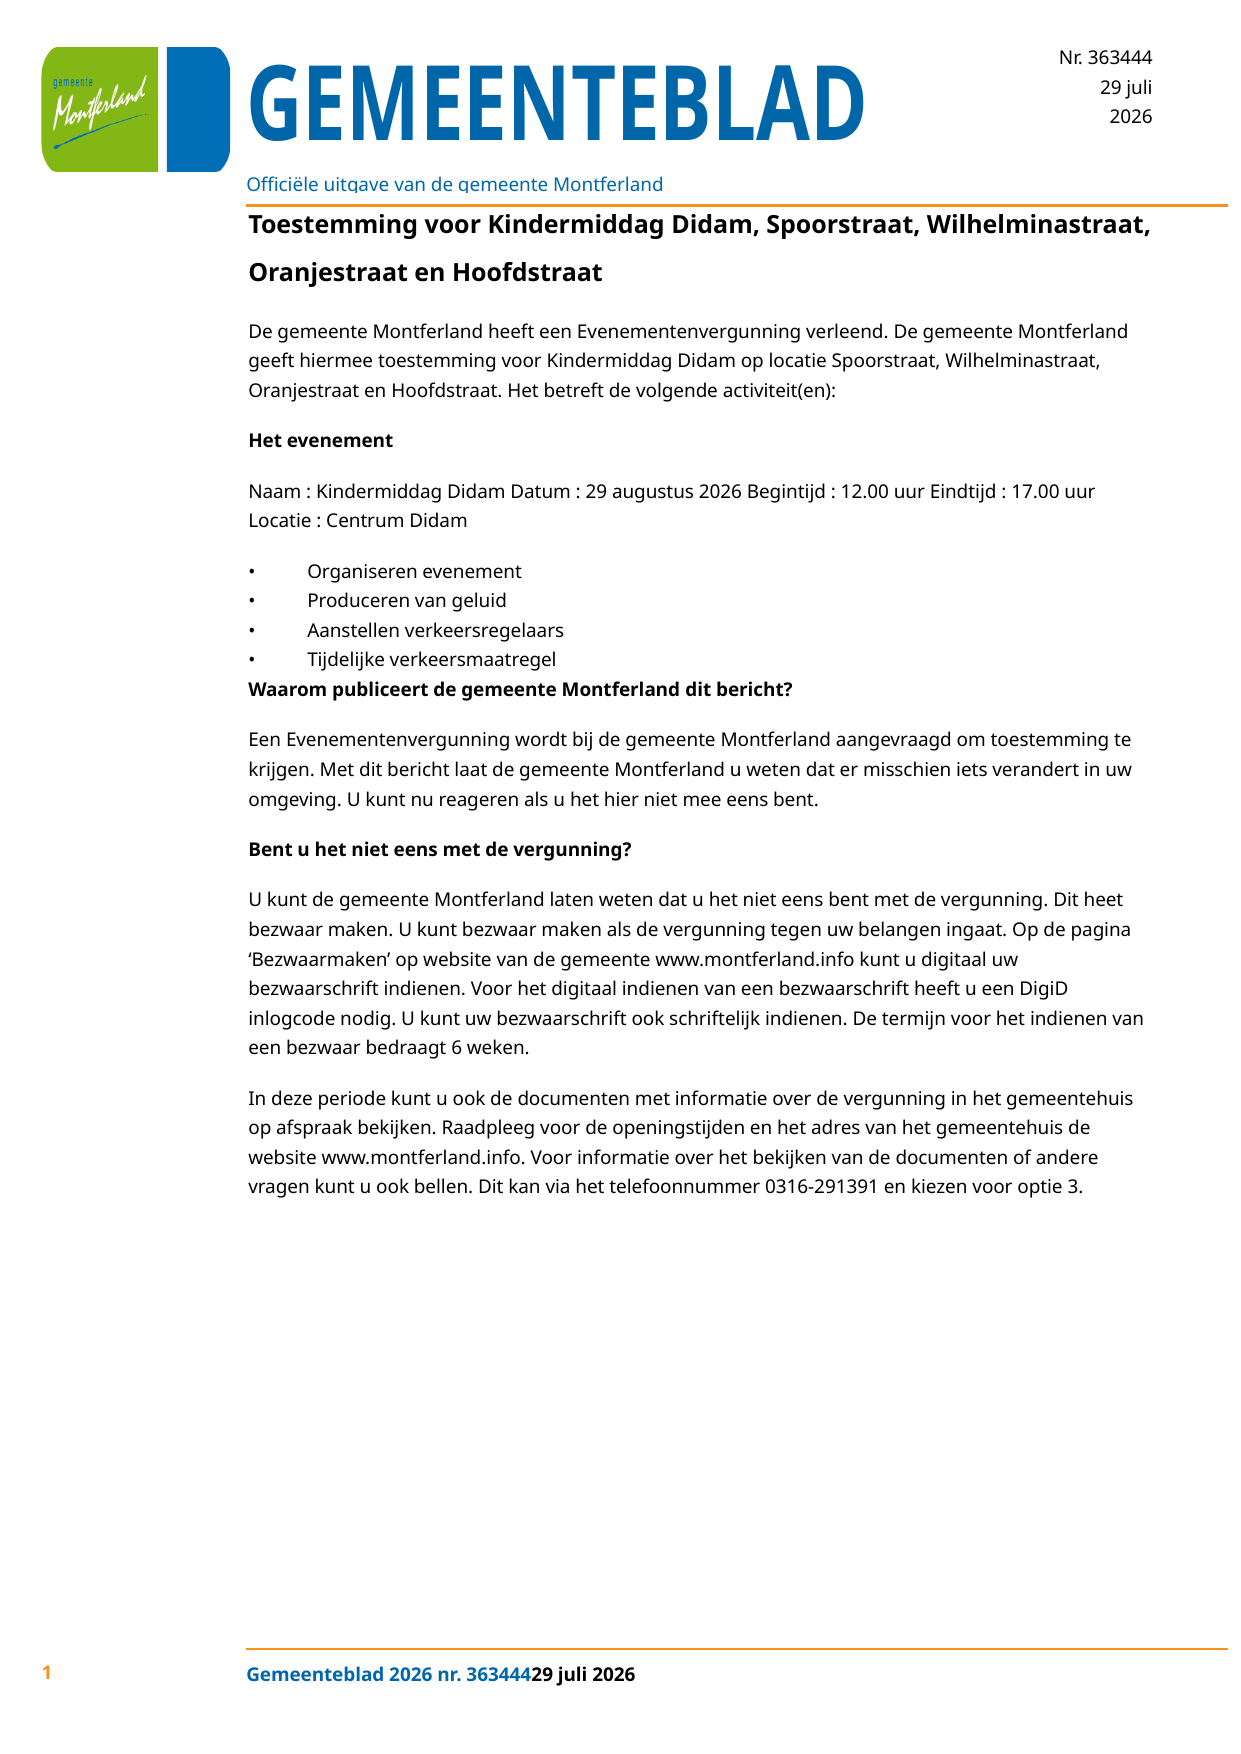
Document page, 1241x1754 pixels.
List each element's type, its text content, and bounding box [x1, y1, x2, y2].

text Toestemming voor Kindermiddag Didam, Spoorstraat, Wilhelminastraat, Oranjestraat en Hoofdstraat [248, 207, 1152, 288]
picture [41, 47, 231, 172]
list Tijdelijke verkeersmaatregel [248, 647, 1152, 672]
text Waarom publiceert de gemeente Montferland dit bericht? [248, 676, 1152, 702]
text U kunt de gemeente Montferland laten weten dat u het niet eens bent met de vergunning. Dit heet bezwaar maken. U kunt bezwaar maken als de vergunning tegen uw belangen ingaat. Op de pagina ‘Bezwaarmaken’ op website van de gemeente www.montferland.info kunt u digitaal uw bezwaarschrift indienen. Voor het digitaal indienen van een bezwaarschrift heeft u een DigiD inlogcode nodig. U kunt uw bezwaarschrift ook schriftelijk indienen. De termijn voor het indienen van een bezwaar bedraagt 6 weken. [248, 887, 1152, 1060]
list Organiseren evenement [248, 558, 1152, 584]
list Aanstellen verkeersregelaars [248, 617, 1152, 643]
text Bent u het niet eens met de vergunning? [248, 836, 1152, 862]
list Produceren van geluid [248, 587, 1152, 613]
text Naam : Kindermiddag Didam Datum : 29 augustus 2026 Begintijd : 12.00 uur Eindtijd : 17.00 uur Locatie : Centrum Didam [248, 478, 1152, 533]
text Een Evenementenvergunning wordt bij de gemeente Montferland aangevraagd om toestemming te krijgen. Met dit bericht laat de gemeente Montferland u weten dat er misschien iets verandert in uw omgeving. U kunt nu reageren als u het hier niet mee eens bent. [248, 727, 1152, 812]
text De gemeente Montferland heeft een Evenementenvergunning verleend. De gemeente Montferland geeft hiermee toestemming voor Kindermiddag Didam op locatie Spoorstraat, Wilhelminastraat, Oranjestraat en Hoofdstraat. Het betreft de volgende activiteit(en): [248, 318, 1152, 403]
text Het evenement [248, 427, 1152, 453]
text In deze periode kunt u ook de documenten met informatie over de vergunning in het gemeentehuis op afspraak bekijken. Raadpleeg voor de openingstijden en het adres van het gemeentehuis de website www.montferland.info. Voor informatie over het bekijken van de documenten of andere vragen kunt u ook bellen. Dit kan via het telefoonnummer 0316-291391 en kiezen voor optie 3. [248, 1085, 1152, 1199]
